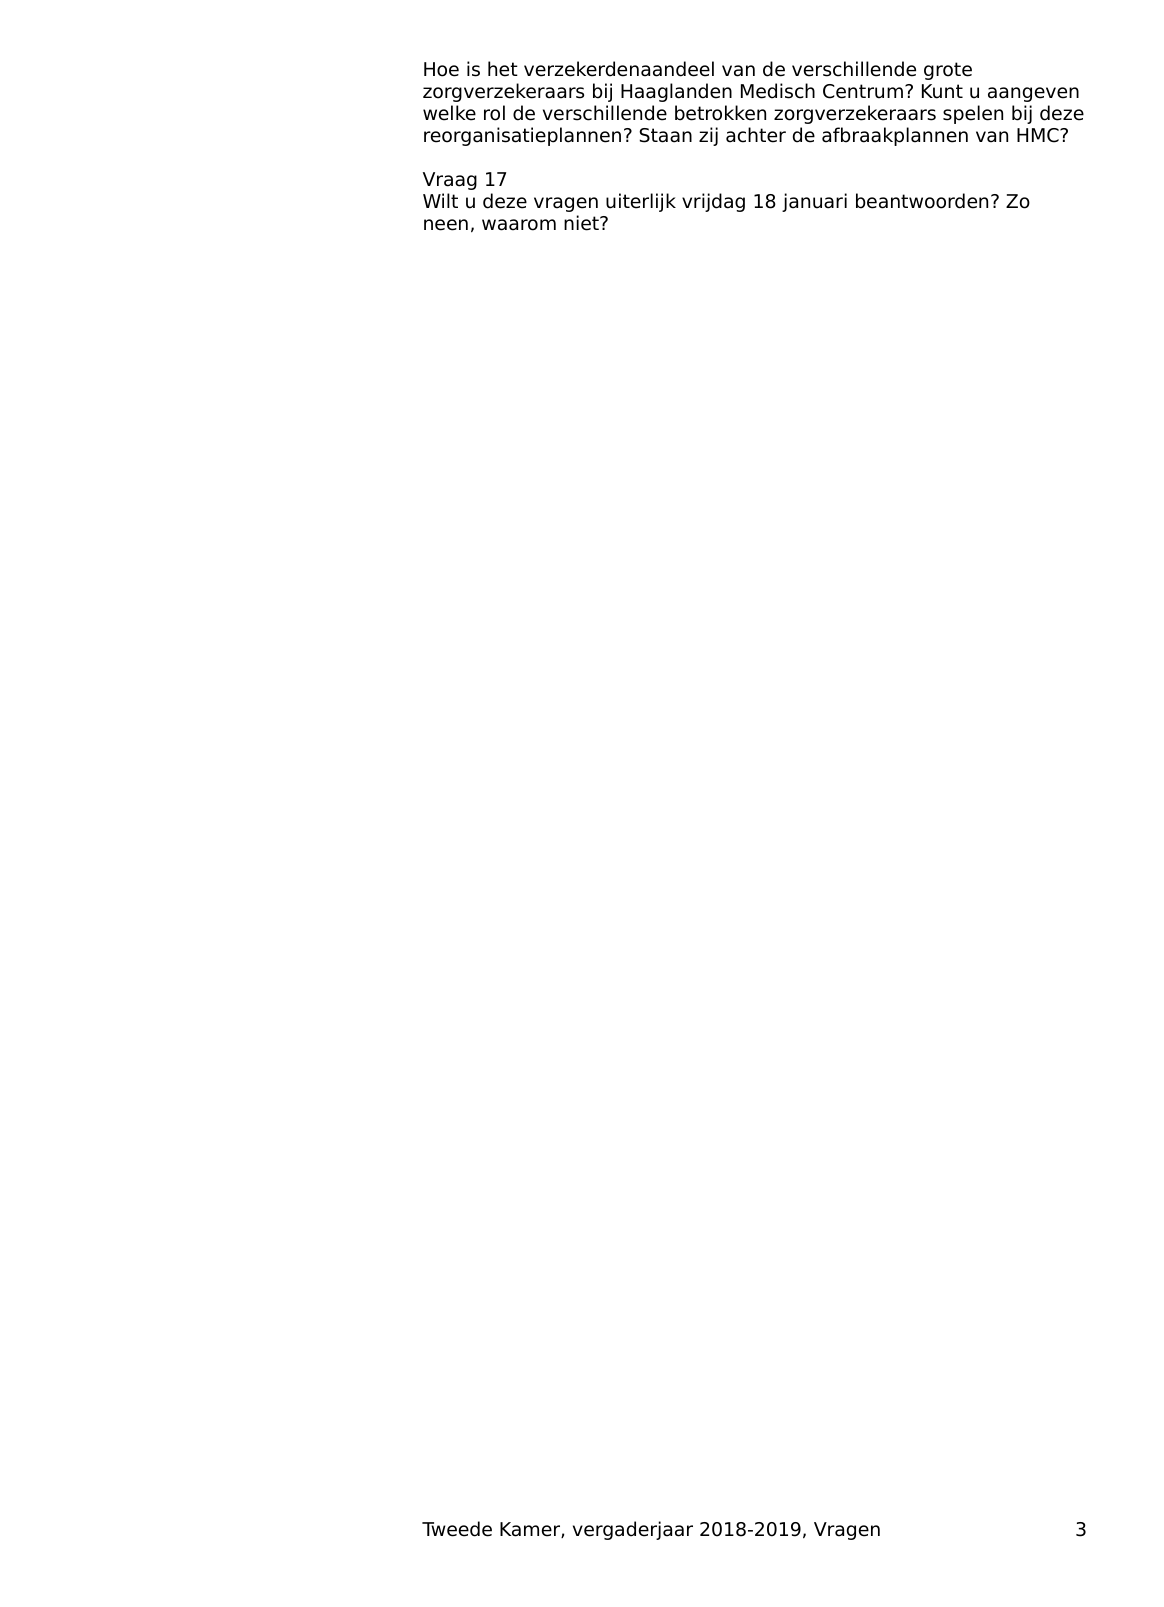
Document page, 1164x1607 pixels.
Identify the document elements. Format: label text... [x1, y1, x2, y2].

text Hoe is het verzekerdenaandeel van de verschillende grote zorgverzekeraars bij Haaglanden Medisch Centrum? Kunt u aangeven welke rol de verschillende betrokken zorgverzekeraars spelen bij deze reorganisatieplannen? Staan zij achter de afbraakplannen van HMC? [422, 59, 1087, 147]
text Vraag 17 [422, 169, 1087, 191]
text Wilt u deze vragen uiterlijk vrijdag 18 januari beantwoorden? Zo neen, waarom niet? [422, 191, 1087, 235]
